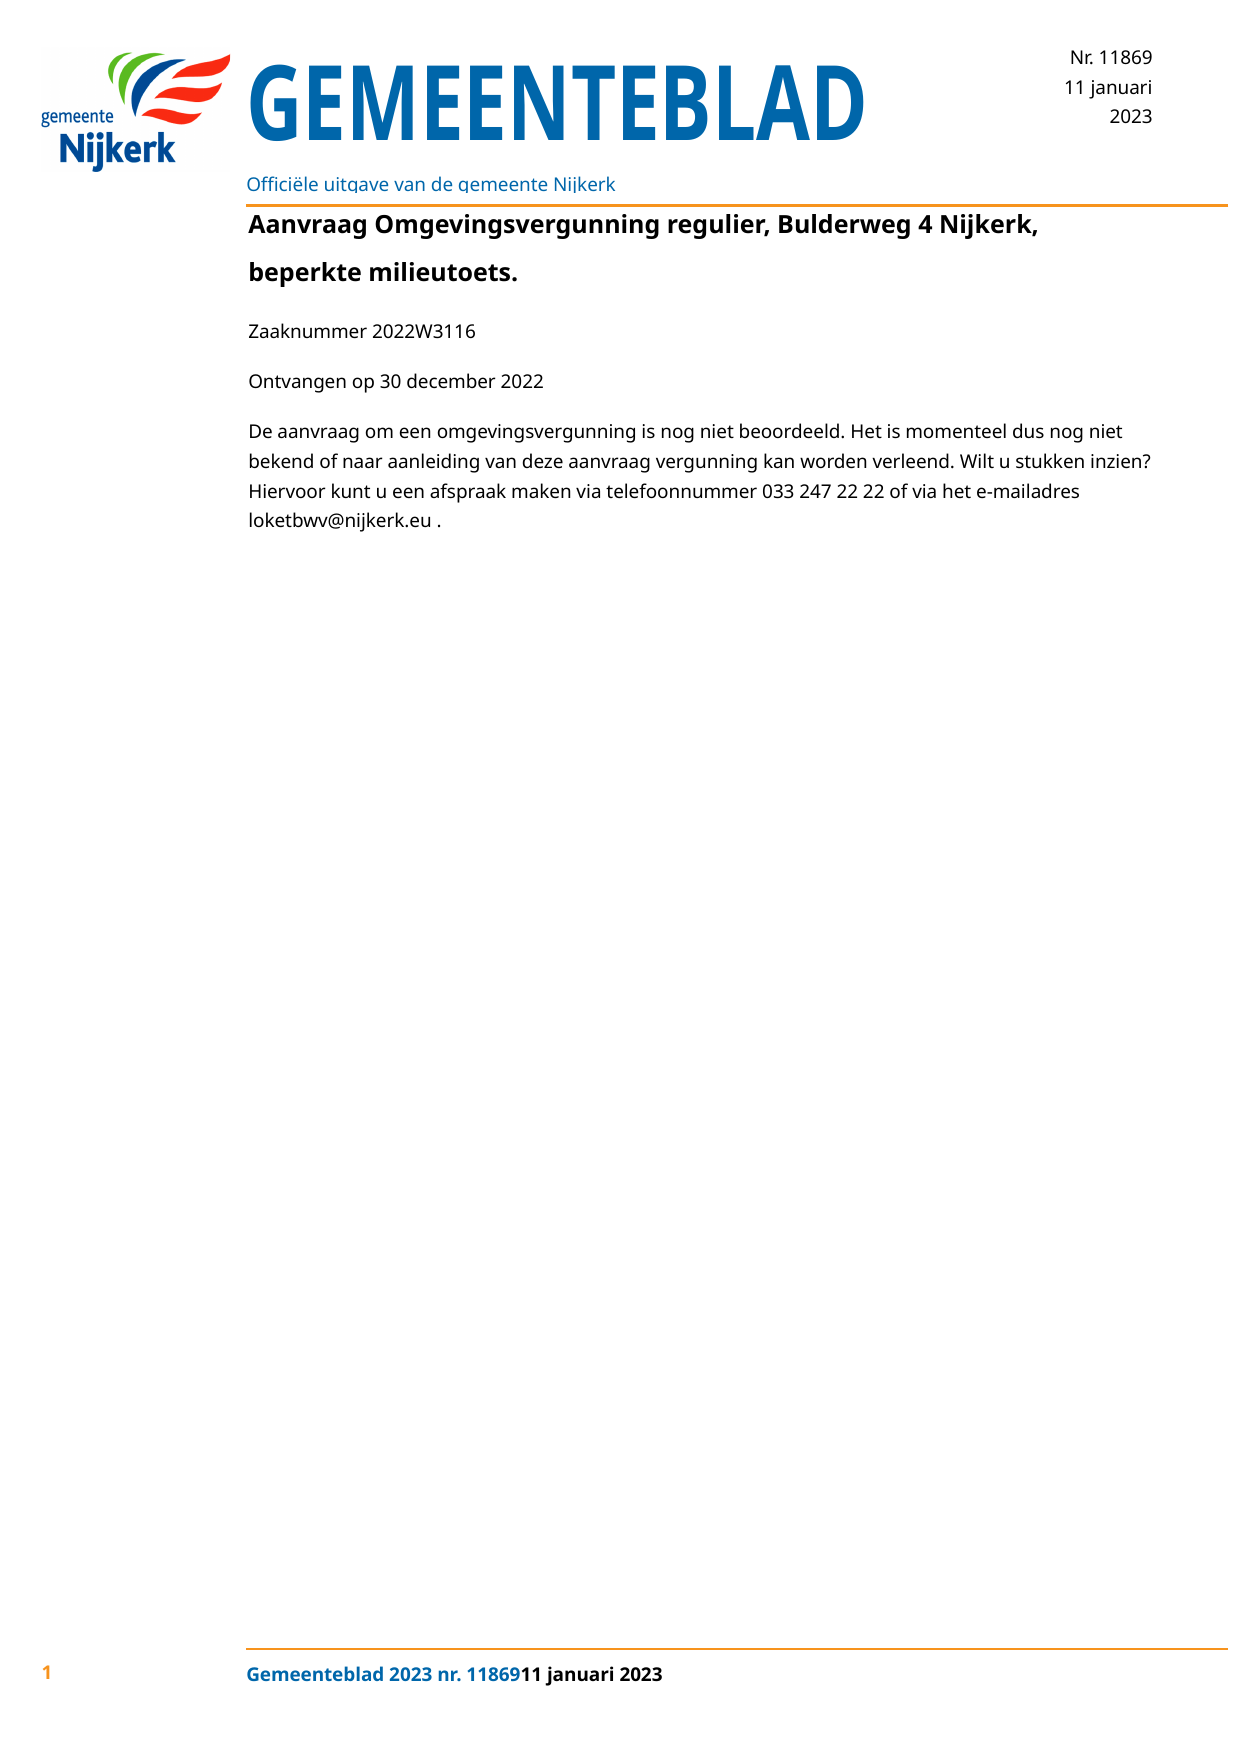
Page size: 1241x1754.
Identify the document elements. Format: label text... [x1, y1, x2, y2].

text De aanvraag om een omgevingsvergunning is nog niet beoordeeld. Het is momenteel dus nog niet bekend of naar aanleiding van deze aanvraag vergunning kan worden verleend. Wilt u stukken inzien? Hiervoor kunt u een afspraak maken via telefoonnummer 033 247 22 22 of via het e-mailadres loketbwv@nijkerk.eu . [248, 419, 1152, 533]
picture [41, 47, 231, 172]
text Aanvraag Omgevingsvergunning regulier, Bulderweg 4 Nijkerk, beperkte milieutoets. [248, 207, 1152, 288]
text Zaaknummer 2022W3116 [248, 318, 1152, 344]
text Ontvangen op 30 december 2022 [248, 368, 1152, 394]
